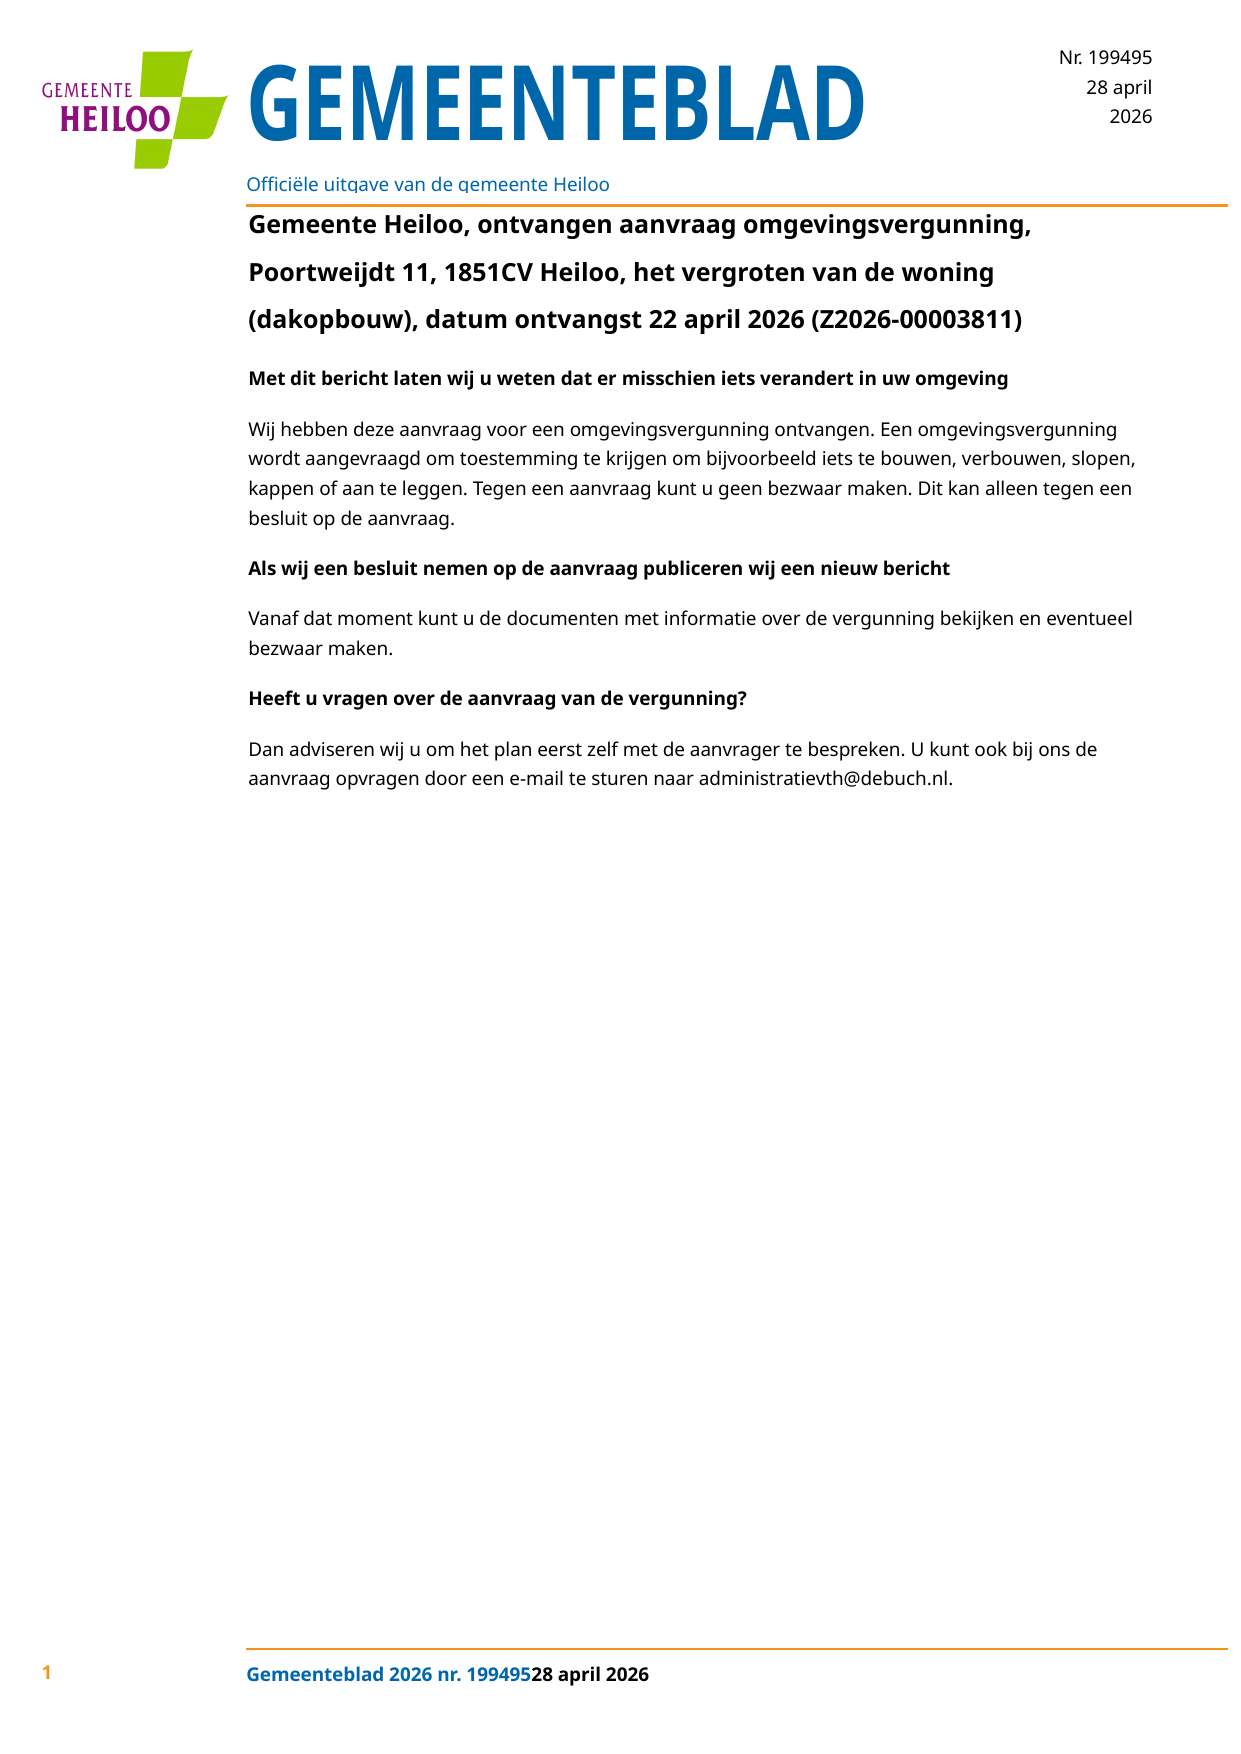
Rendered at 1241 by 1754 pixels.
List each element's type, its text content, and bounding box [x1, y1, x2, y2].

text Gemeente Heiloo, ontvangen aanvraag omgevingsvergunning, Poortweijdt 11, 1851CV Heiloo, het vergroten van de woning (dakopbouw), datum ontvangst 22 april 2026 (Z2026-00003811) [248, 207, 1152, 336]
text Heeft u vragen over de aanvraag van de vergunning? [248, 686, 1152, 711]
text Als wij een besluit nemen op de aanvraag publiceren wij een nieuw bericht [248, 555, 1152, 581]
picture [41, 47, 231, 172]
text Met dit bericht laten wij u weten dat er misschien iets verandert in uw omgeving [248, 366, 1152, 391]
text Wij hebben deze aanvraag voor een omgevingsvergunning ontvangen. Een omgevingsvergunning wordt aangevraagd om toestemming te krijgen om bijvoorbeeld iets te bouwen, verbouwen, slopen, kappen of aan te leggen. Tegen een aanvraag kunt u geen bezwaar maken. Dit kan alleen tegen een besluit op de aanvraag. [248, 416, 1152, 530]
text Dan adviseren wij u om het plan eerst zelf met de aanvrager te bespreken. U kunt ook bij ons de aanvraag opvragen door een e-mail te sturen naar administratievth@debuch.nl. [248, 736, 1152, 791]
text Vanaf dat moment kunt u de documenten met informatie over de vergunning bekijken en eventueel bezwaar maken. [248, 606, 1152, 661]
